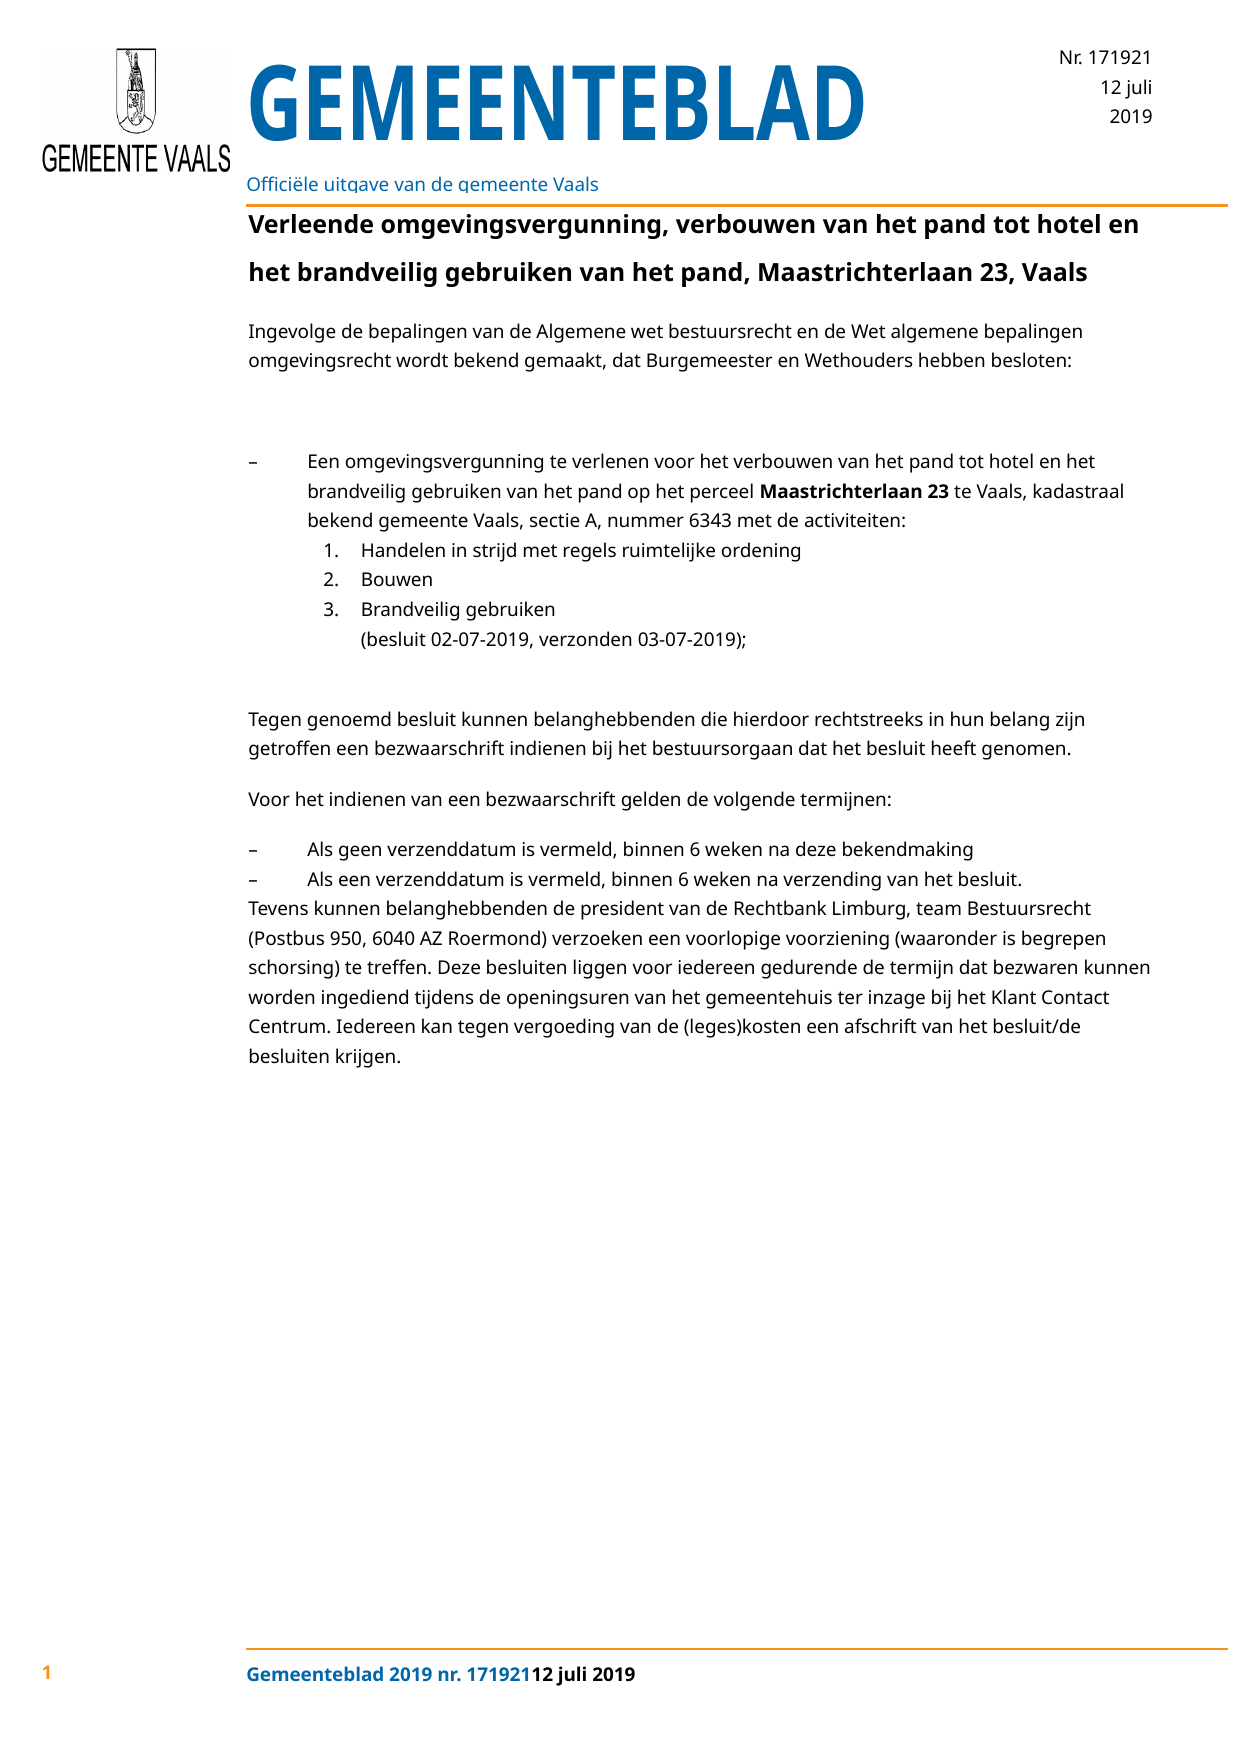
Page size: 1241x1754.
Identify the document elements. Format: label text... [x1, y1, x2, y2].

picture [41, 47, 231, 172]
text Tegen genoemd besluit kunnen belanghebbenden die hierdoor rechtstreeks in hun belang zijn getroffen een bezwaarschrift indienen bij het bestuursorgaan dat het besluit heeft genomen. [248, 706, 1152, 761]
text Voor het indienen van een bezwaarschrift gelden de volgende termijnen: [248, 786, 1152, 812]
list Handelen in strijd met regels ruimtelijke ordening [323, 537, 1152, 563]
text Verleende omgevingsvergunning, verbouwen van het pand tot hotel en het brandveilig gebruiken van het pand, Maastrichterlaan 23, Vaals [248, 207, 1152, 288]
list (besluit 02-07-2019, verzonden 03-07-2019); [323, 626, 1152, 652]
text Ingevolge de bepalingen van de Algemene wet bestuursrecht en de Wet algemene bepalingen omgevingsrecht wordt bekend gemaakt, dat Burgemeester en Wethouders hebben besloten: [248, 318, 1152, 373]
list Als geen verzenddatum is vermeld, binnen 6 weken na deze bekendmaking [248, 836, 1152, 862]
list Als een verzenddatum is vermeld, binnen 6 weken na verzending van het besluit. [248, 866, 1152, 892]
list Brandveilig gebruiken [323, 596, 1152, 622]
text Tevens kunnen belanghebbenden de president van de Rechtbank Limburg, team Bestuursrecht (Postbus 950, 6040 AZ Roermond) verzoeken een voorlopige voorziening (waaronder is begrepen schorsing) te treffen. Deze besluiten liggen voor iedereen gedurende de termijn dat bezwaren kunnen worden ingediend tijdens de openingsuren van het gemeentehuis ter inzage bij het Klant Contact Centrum. Iedereen kan tegen vergoeding van de (leges)kosten een afschrift van het besluit/de besluiten krijgen. [248, 895, 1152, 1069]
list Een omgevingsvergunning te verlenen voor het verbouwen van het pand tot hotel en het brandveilig gebruiken van het pand op het perceel Maastrichterlaan 23 te Vaals, kadastraal bekend gemeente Vaals, sectie A, nummer 6343 met de activiteiten: [248, 448, 1152, 533]
list Bouwen [323, 567, 1152, 592]
